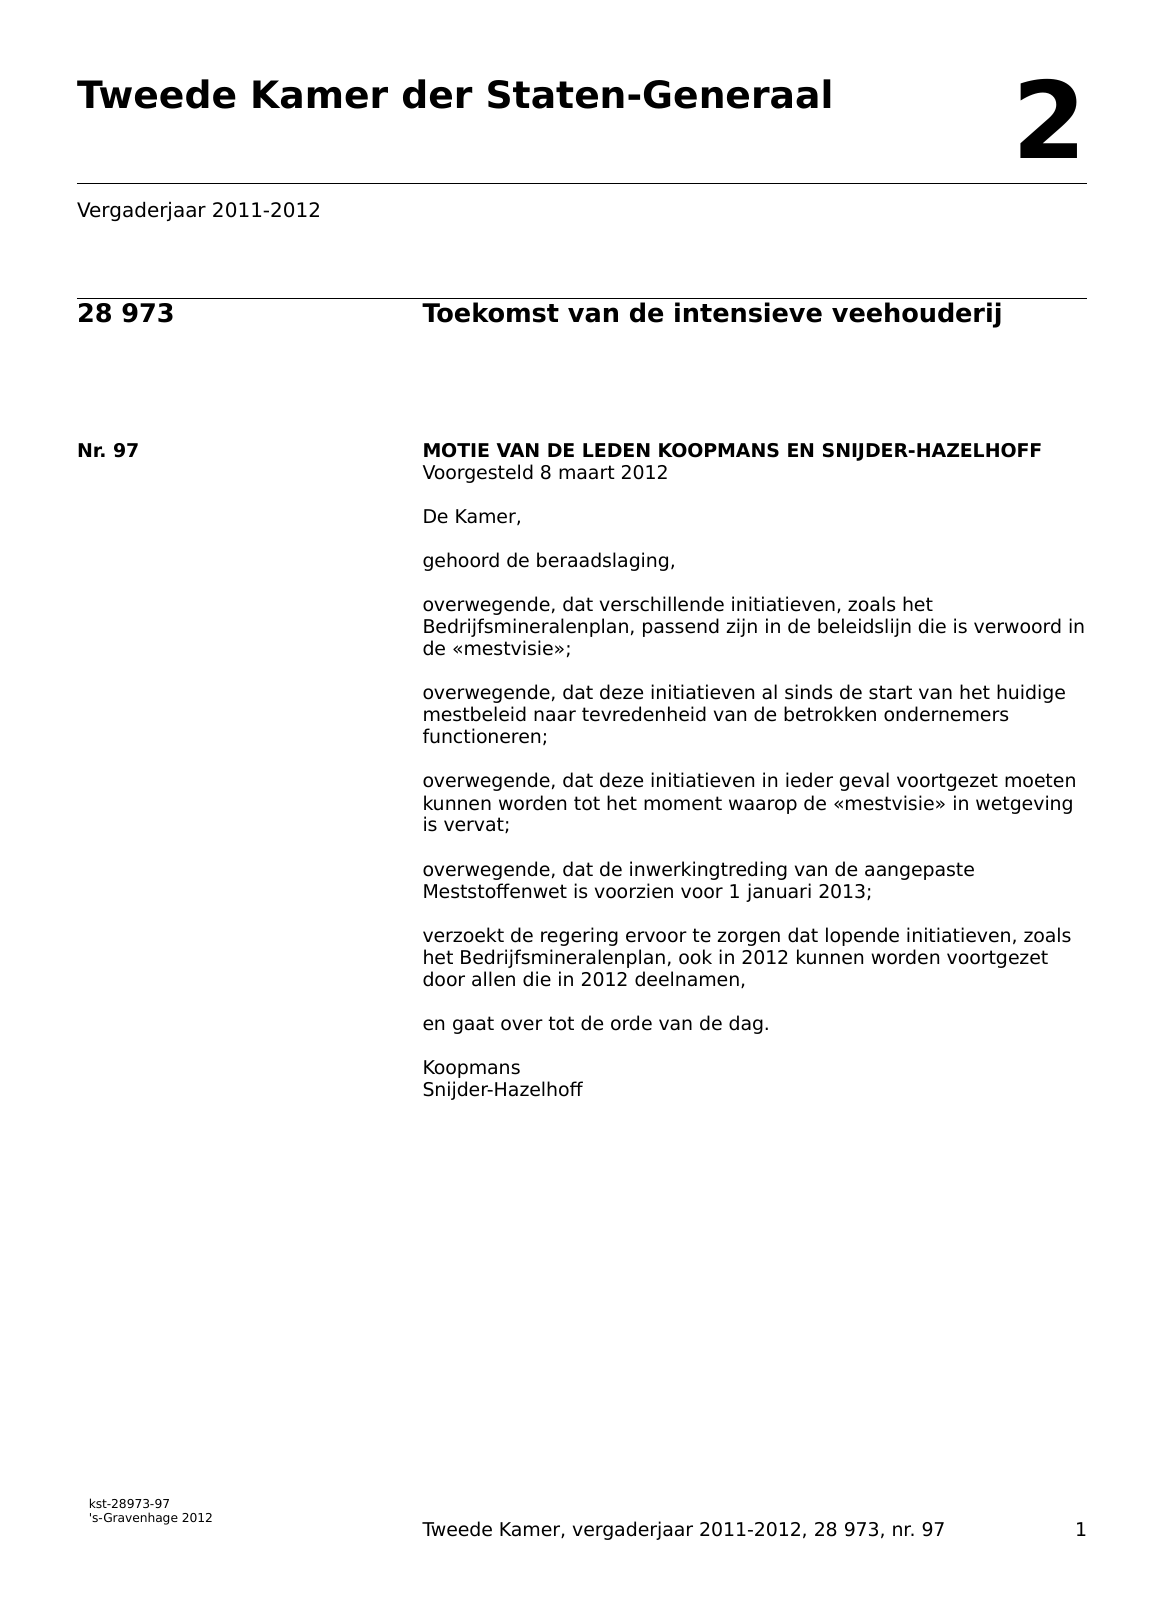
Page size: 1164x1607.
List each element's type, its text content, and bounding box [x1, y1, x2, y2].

text overwegende, dat deze initiatieven al sinds de start van het huidige mestbeleid naar tevredenheid van de betrokken ondernemers functioneren; [422, 682, 1087, 748]
text kst-28973-97 [88, 1497, 323, 1511]
text verzoekt de regering ervoor te zorgen dat lopende initiatieven, zoals het Bedrijfsmineralenplan, ook in 2012 kunnen worden voortgezet door allen die in 2012 deelnamen, [422, 925, 1087, 991]
subtitle 28 973 Toekomst van de intensieve veehouderij [77, 299, 1087, 329]
text overwegende, dat verschillende initiatieven, zoals het Bedrijfsmineralenplan, passend zijn in de beleidslijn die is verwoord in de «mestvisie»; [422, 594, 1087, 660]
table_cell Vergaderjaar 2011-2012 [77, 184, 1087, 298]
text Voorgesteld 8 maart 2012 [422, 462, 1087, 484]
text 's-Gravenhage 2012 [88, 1511, 323, 1525]
text Snijder-Hazelhoff [422, 1079, 1087, 1101]
text De Kamer, [422, 506, 1087, 528]
text gehoord de beraadslaging, [422, 550, 1087, 572]
table_header Tweede Kamer der Staten-Generaal [77, 59, 886, 183]
text en gaat over tot de orde van de dag. [422, 1013, 1087, 1035]
text overwegende, dat de inwerkingtreding van de aangepaste Meststoffenwet is voorzien voor 1 januari 2013; [422, 858, 1087, 902]
table_header 2 [886, 59, 1087, 183]
text overwegende, dat deze initiatieven in ieder geval voortgezet moeten kunnen worden tot het moment waarop de «mestvisie» in wetgeving is vervat; [422, 770, 1087, 836]
subtitle Nr. 97 MOTIE VAN DE LEDEN KOOPMANS EN SNIJDER-HAZELHOFF [77, 440, 1087, 462]
text Koopmans [422, 1057, 1087, 1079]
